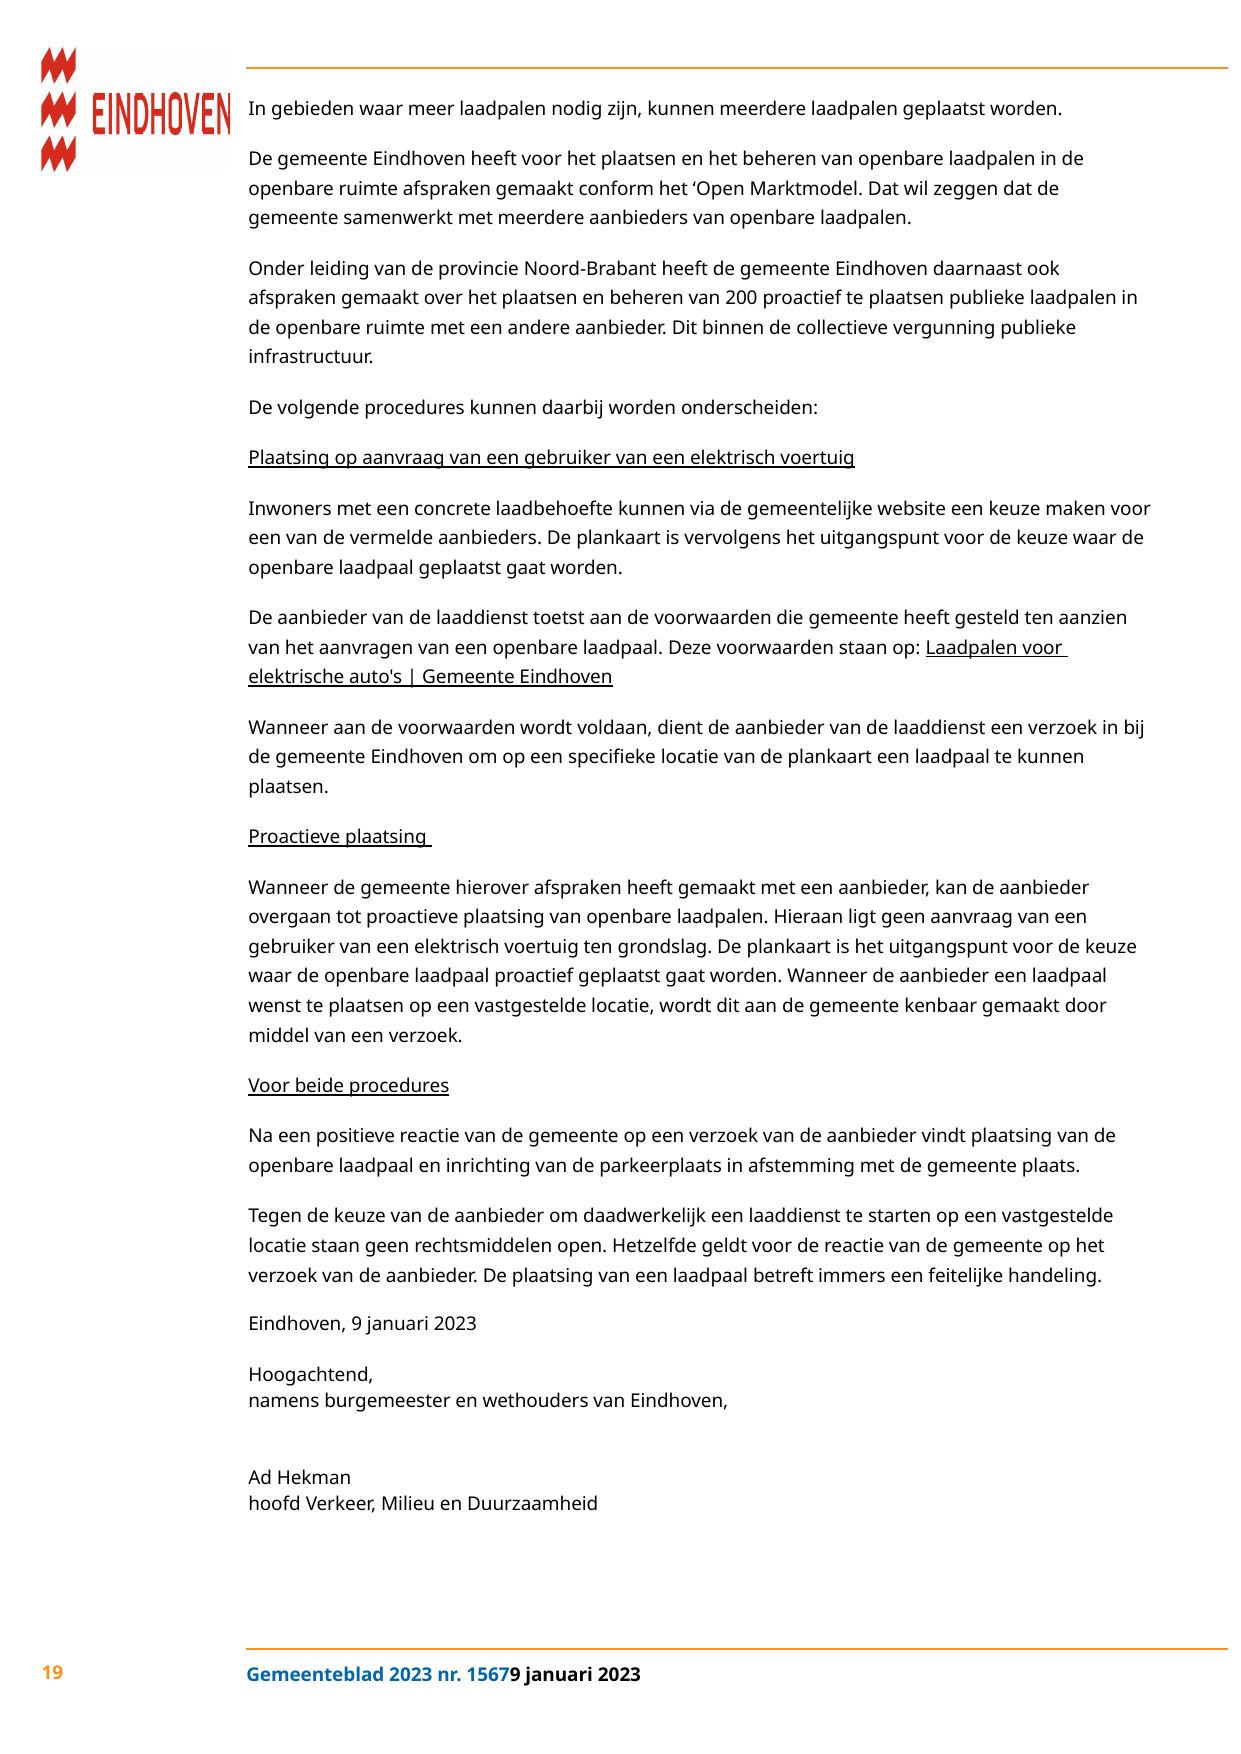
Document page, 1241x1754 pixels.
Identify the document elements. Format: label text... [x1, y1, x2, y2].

text Ad Hekman [248, 1464, 1152, 1490]
text Proactieve plaatsing [248, 823, 1152, 849]
text In gebieden waar meer laadpalen nodig zijn, kunnen meerdere laadpalen geplaatst worden. [248, 95, 1152, 121]
text De aanbieder van de laaddienst toetst aan de voorwaarden die gemeente heeft gesteld ten aanzien van het aanvragen van een openbare laadpaal. Deze voorwaarden staan op: Laadpalen voor elektrische auto's | Gemeente Eindhoven [248, 604, 1152, 689]
text Plaatsing op aanvraag van een gebruiker van een elektrisch voertuig [248, 444, 1152, 470]
text Inwoners met een concrete laadbehoefte kunnen via de gemeentelijke website een keuze maken voor een van de vermelde aanbieders. De plankaart is vervolgens het uitgangspunt voor de keuze waar de openbare laadpaal geplaatst gaat worden. [248, 495, 1152, 580]
text De volgende procedures kunnen daarbij worden onderscheiden: [248, 394, 1152, 420]
text hoofd Verkeer, Milieu en Duurzaamheid [248, 1490, 1152, 1516]
text Na een positieve reactie van de gemeente op een verzoek van de aanbieder vindt plaatsing van de openbare laadpaal en inrichting van de parkeerplaats in afstemming met de gemeente plaats. [248, 1123, 1152, 1178]
text Onder leiding van de provincie Noord-Brabant heeft de gemeente Eindhoven daarnaast ook afspraken gemaakt over het plaatsen en beheren van 200 proactief te plaatsen publieke laadpalen in de openbare ruimte met een andere aanbieder. Dit binnen de collectieve vergunning publieke infrastructuur. [248, 255, 1152, 369]
text Wanneer de gemeente hierover afspraken heeft gemaakt met een aanbieder, kan de aanbieder overgaan tot proactieve plaatsing van openbare laadpalen. Hieraan ligt geen aanvraag van een gebruiker van een elektrisch voertuig ten grondslag. De plankaart is het uitgangspunt voor de keuze waar de openbare laadpaal proactief geplaatst gaat worden. Wanneer de aanbieder een laadpaal wenst te plaatsen op een vastgestelde locatie, wordt dit aan de gemeente kenbaar gemaakt door middel van een verzoek. [248, 874, 1152, 1048]
text Tegen de keuze van de aanbieder om daadwerkelijk een laaddienst te starten op een vastgestelde locatie staan geen rechtsmiddelen open. Hetzelfde geldt voor de reactie van de gemeente op het verzoek van de aanbieder. De plaatsing van een laadpaal betreft immers een feitelijke handeling. [248, 1203, 1152, 1288]
text namens burgemeester en wethouders van Eindhoven, [248, 1387, 1152, 1413]
text Voor beide procedures [248, 1072, 1152, 1098]
text Hoogachtend, [248, 1361, 1152, 1387]
text Eindhoven, 9 januari 2023 [248, 1310, 1152, 1335]
picture [41, 47, 231, 172]
text De gemeente Eindhoven heeft voor het plaatsen en het beheren van openbare laadpalen in de openbare ruimte afspraken gemaakt conform het ‘Open Marktmodel. Dat wil zeggen dat de gemeente samenwerkt met meerdere aanbieders van openbare laadpalen. [248, 145, 1152, 230]
text Wanneer aan de voorwaarden wordt voldaan, dient de aanbieder van de laaddienst een verzoek in bij de gemeente Eindhoven om op een specifieke locatie van de plankaart een laadpaal te kunnen plaatsen. [248, 714, 1152, 799]
